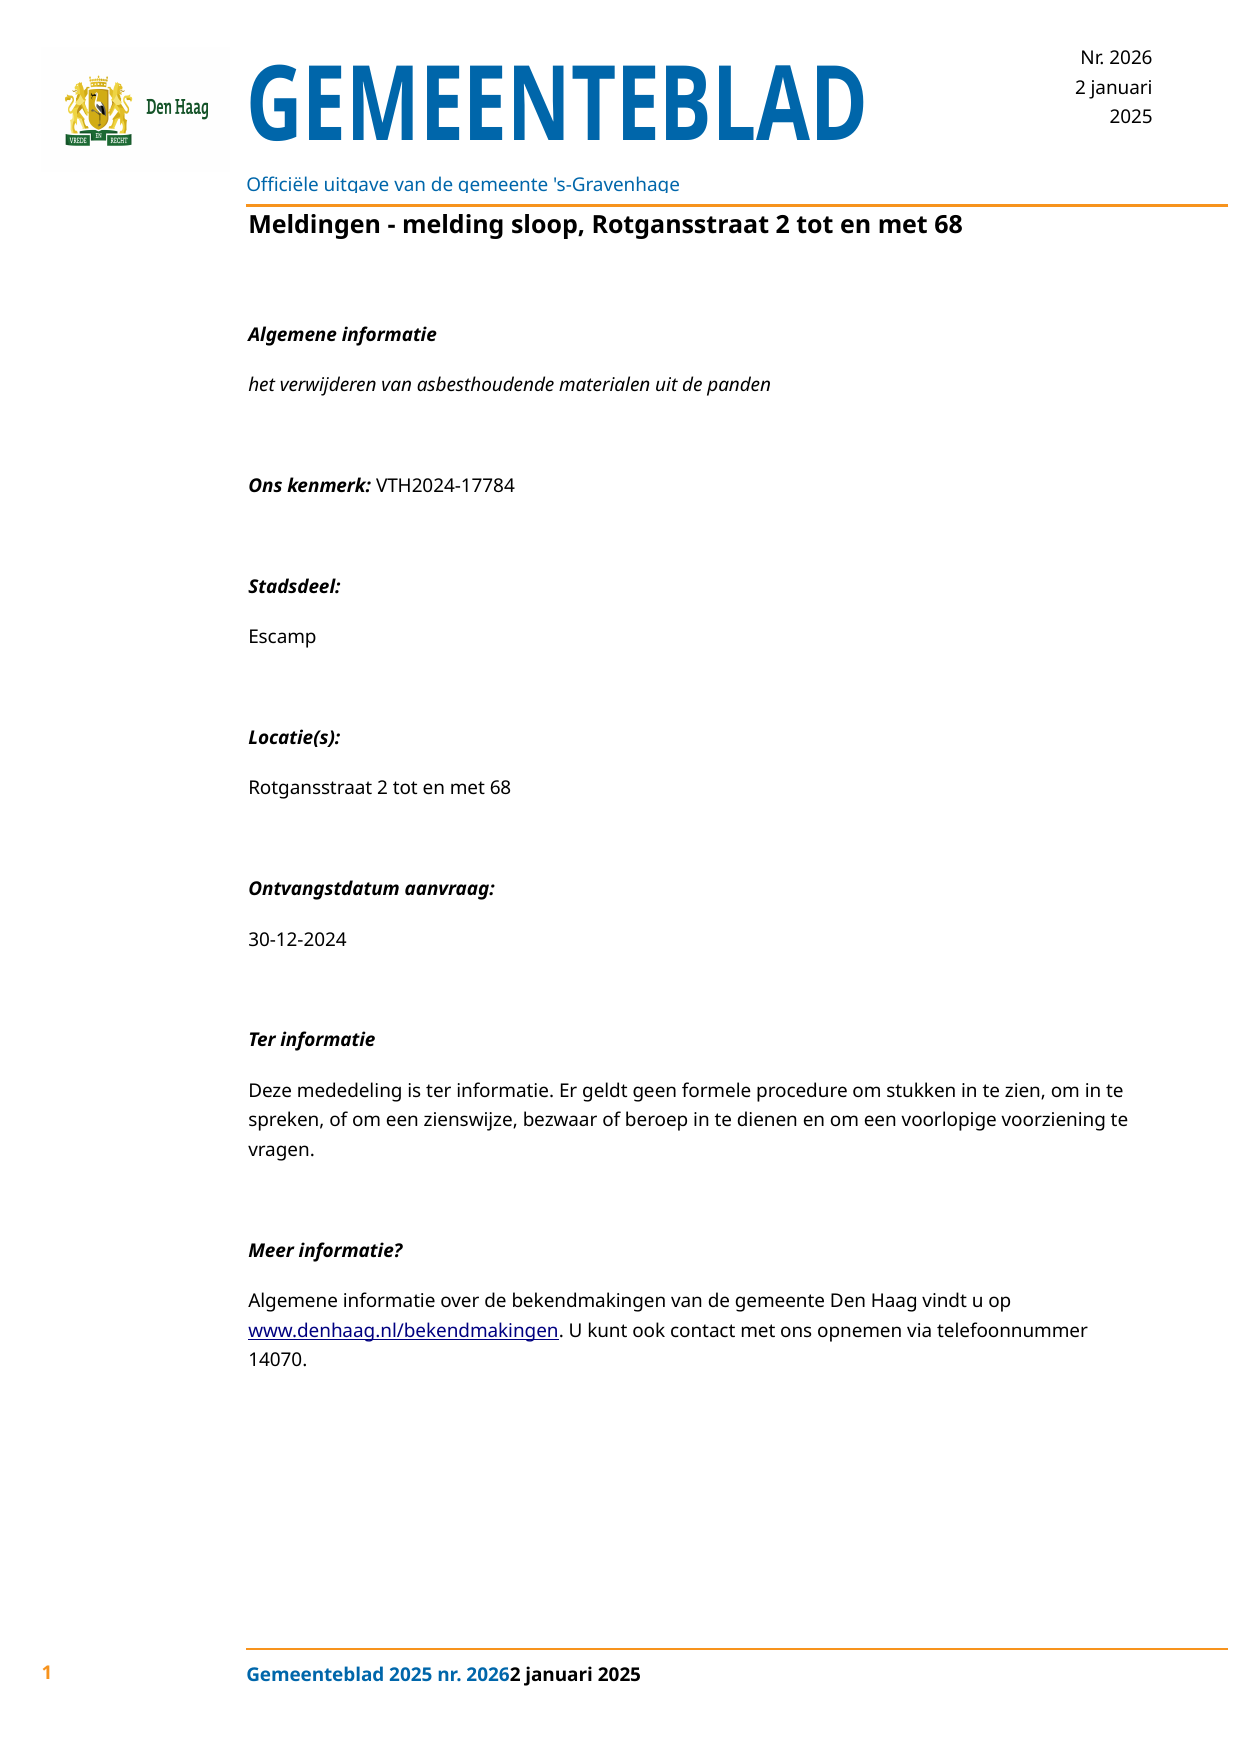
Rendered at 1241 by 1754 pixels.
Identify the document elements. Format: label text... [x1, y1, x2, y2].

text 30-12-2024 [248, 926, 1152, 951]
text Meer informatie? [248, 1237, 1152, 1263]
text Locatie(s): [248, 724, 1152, 750]
text Ons kenmerk: VTH2024-17784 [248, 472, 1152, 498]
text Rotgansstraat 2 tot en met 68 [248, 774, 1152, 800]
text het verwijderen van asbesthoudende materialen uit de panden [248, 371, 1152, 397]
text Meldingen - melding sloop, Rotgansstraat 2 tot en met 68 [248, 207, 1152, 241]
picture [41, 47, 231, 172]
text Ontvangstdatum aanvraag: [248, 875, 1152, 901]
text Ter informatie [248, 1027, 1152, 1052]
text Algemene informatie over de bekendmakingen van de gemeente Den Haag vindt u op www.denhaag.nl/bekendmakingen. U kunt ook contact met ons opnemen via telefoonnummer 14070. [248, 1287, 1152, 1372]
text Deze mededeling is ter informatie. Er geldt geen formele procedure om stukken in te zien, om in te spreken, of om een zienswijze, bezwaar of beroep in te dienen en om een voorlopige voorziening te vragen. [248, 1077, 1152, 1162]
text Stadsdeel: [248, 573, 1152, 598]
text Escamp [248, 623, 1152, 649]
text Algemene informatie [248, 321, 1152, 346]
